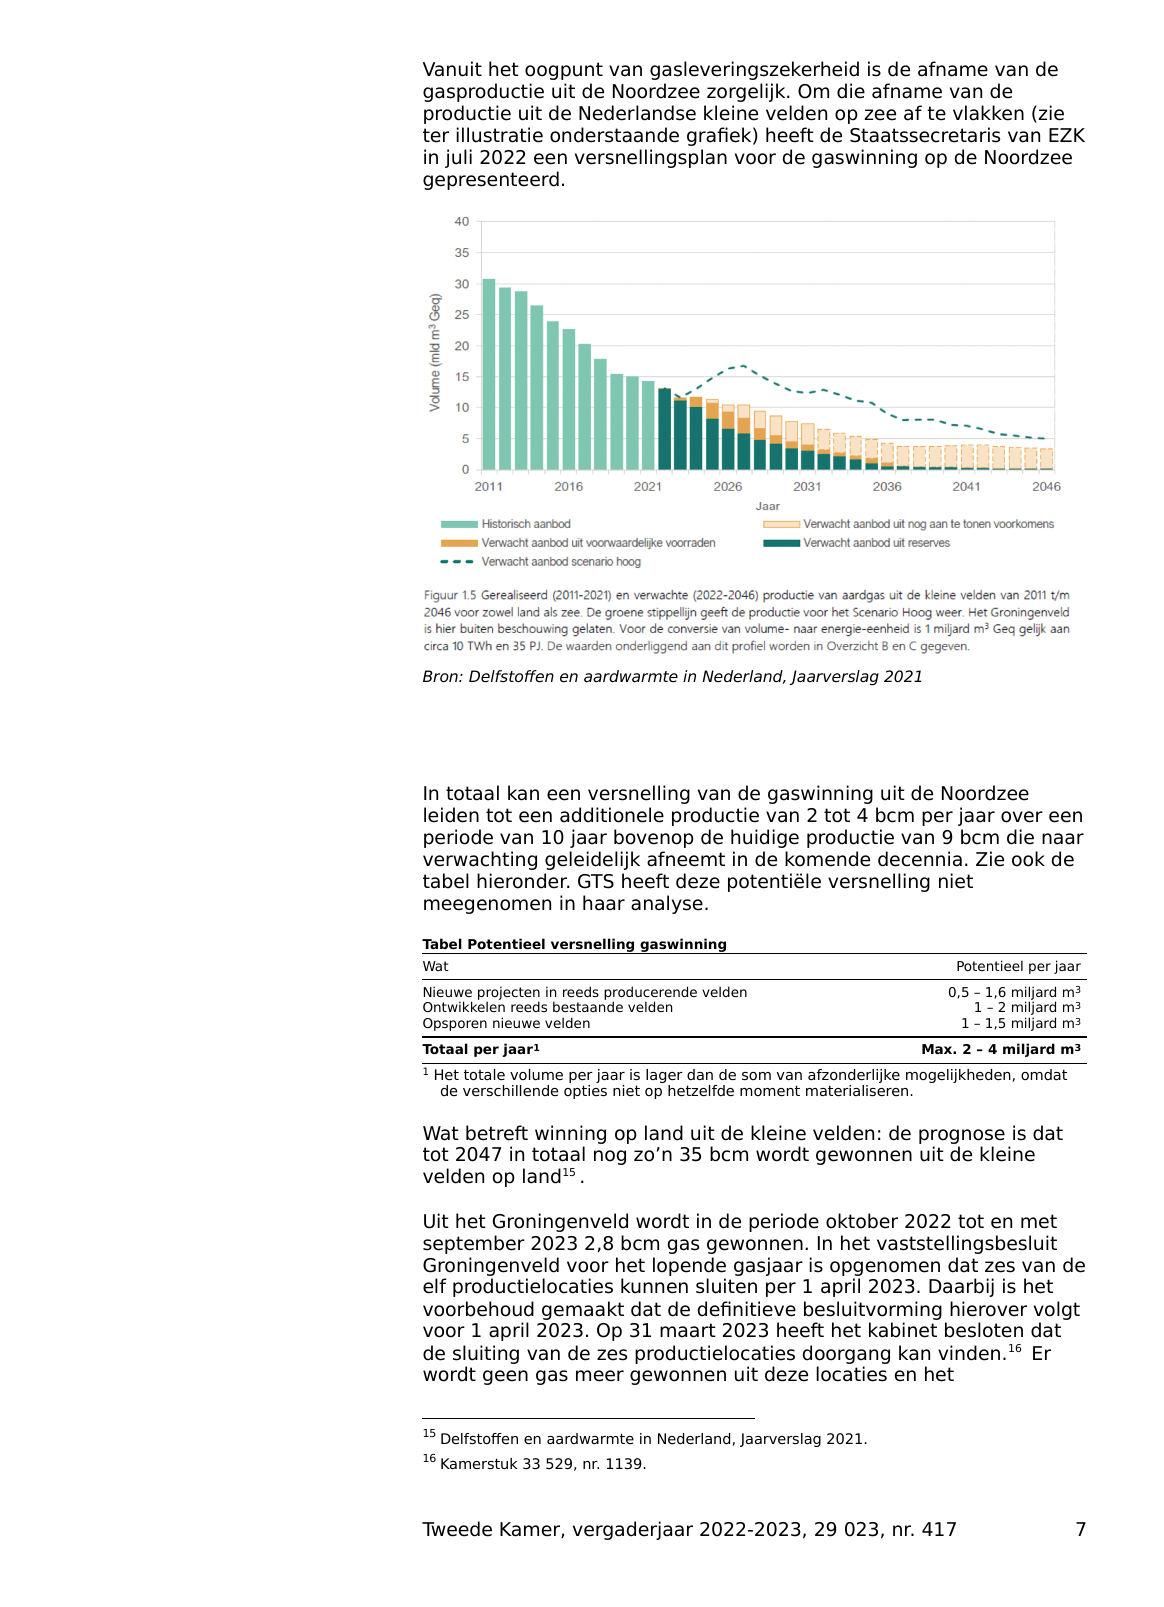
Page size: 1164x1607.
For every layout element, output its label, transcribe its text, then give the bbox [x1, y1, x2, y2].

table_cell 1 – 2 miljard m3 [756, 1000, 1087, 1016]
table_cell Nieuwe projecten in reeds producerende velden [422, 980, 756, 1000]
table_cell 1 – 1,5 miljard m3 [756, 1016, 1087, 1036]
table_cell Max. 2 – 4 miljard m3 [756, 1038, 1087, 1062]
table_cell Opsporen nieuwe velden [422, 1016, 756, 1036]
table_header Tabel Potentieel versnelling gaswinning [422, 937, 1087, 953]
text Kamerstuk 33 529, nr. 1139. [422, 1452, 1087, 1474]
table_cell 0,5 – 1,6 miljard m3 [756, 980, 1087, 1000]
text Vanuit het oogpunt van gasleveringszekerheid is de afname van de gasproductie uit de Noordzee zorgelijk. Om die afname van de productie uit de Nederlandse kleine velden op zee af te vlakken (zie ter illustratie onderstaande grafiek) heeft de Staatssecretaris van EZK in juli 2022 een versnellingsplan voor de gaswinning op de Noordzee gepresenteerd. [422, 59, 1087, 191]
table_cell Ontwikkelen reeds bestaande velden [422, 1000, 756, 1016]
picture [422, 213, 1072, 656]
table_cell Wat [422, 954, 756, 979]
table_cell Potentieel per jaar [756, 954, 1087, 979]
text In totaal kan een versnelling van de gaswinning uit de Noordzee leiden tot een additionele productie van 2 tot 4 bcm per jaar over een periode van 10 jaar bovenop de huidige productie van 9 bcm die naar verwachting geleidelijk afneemt in de komende decennia. Zie ook de tabel hieronder. GTS heeft deze potentiële versnelling niet meegenomen in haar analyse. [422, 783, 1087, 915]
text Bron: Delfstoffen en aardwarmte in Nederland, Jaarverslag 2021 [422, 668, 1072, 686]
table_cell Totaal per jaar1 [422, 1038, 756, 1062]
table_cell 1 Het totale volume per jaar is lager dan de som van afzonderlijke mogelijkheden, omdat de verschillende opties niet op hetzelfde moment materialiseren. [422, 1064, 1087, 1100]
text Delfstoffen en aardwarmte in Nederland, Jaarverslag 2021. [422, 1427, 1087, 1449]
text Wat betreft winning op land uit de kleine velden: de prognose is dat tot 2047 in totaal nog zo’n 35 bcm wordt gewonnen uit de kleine velden op land. [422, 1122, 1087, 1188]
text Uit het Groningenveld wordt in de periode oktober 2022 tot en met september 2023 2,8 bcm gas gewonnen. In het vaststellingsbesluit Groningenveld voor het lopende gasjaar is opgenomen dat zes van de elf productielocaties kunnen sluiten per 1 april 2023. Daarbij is het voorbehoud gemaakt dat de definitieve besluitvorming hierover volgt voor 1 april 2023. Op 31 maart 2023 heeft het kabinet besloten dat de sluiting van de zes productielocaties doorgang kan vinden. Er wordt geen gas meer gewonnen uit deze locaties en het [422, 1211, 1087, 1386]
